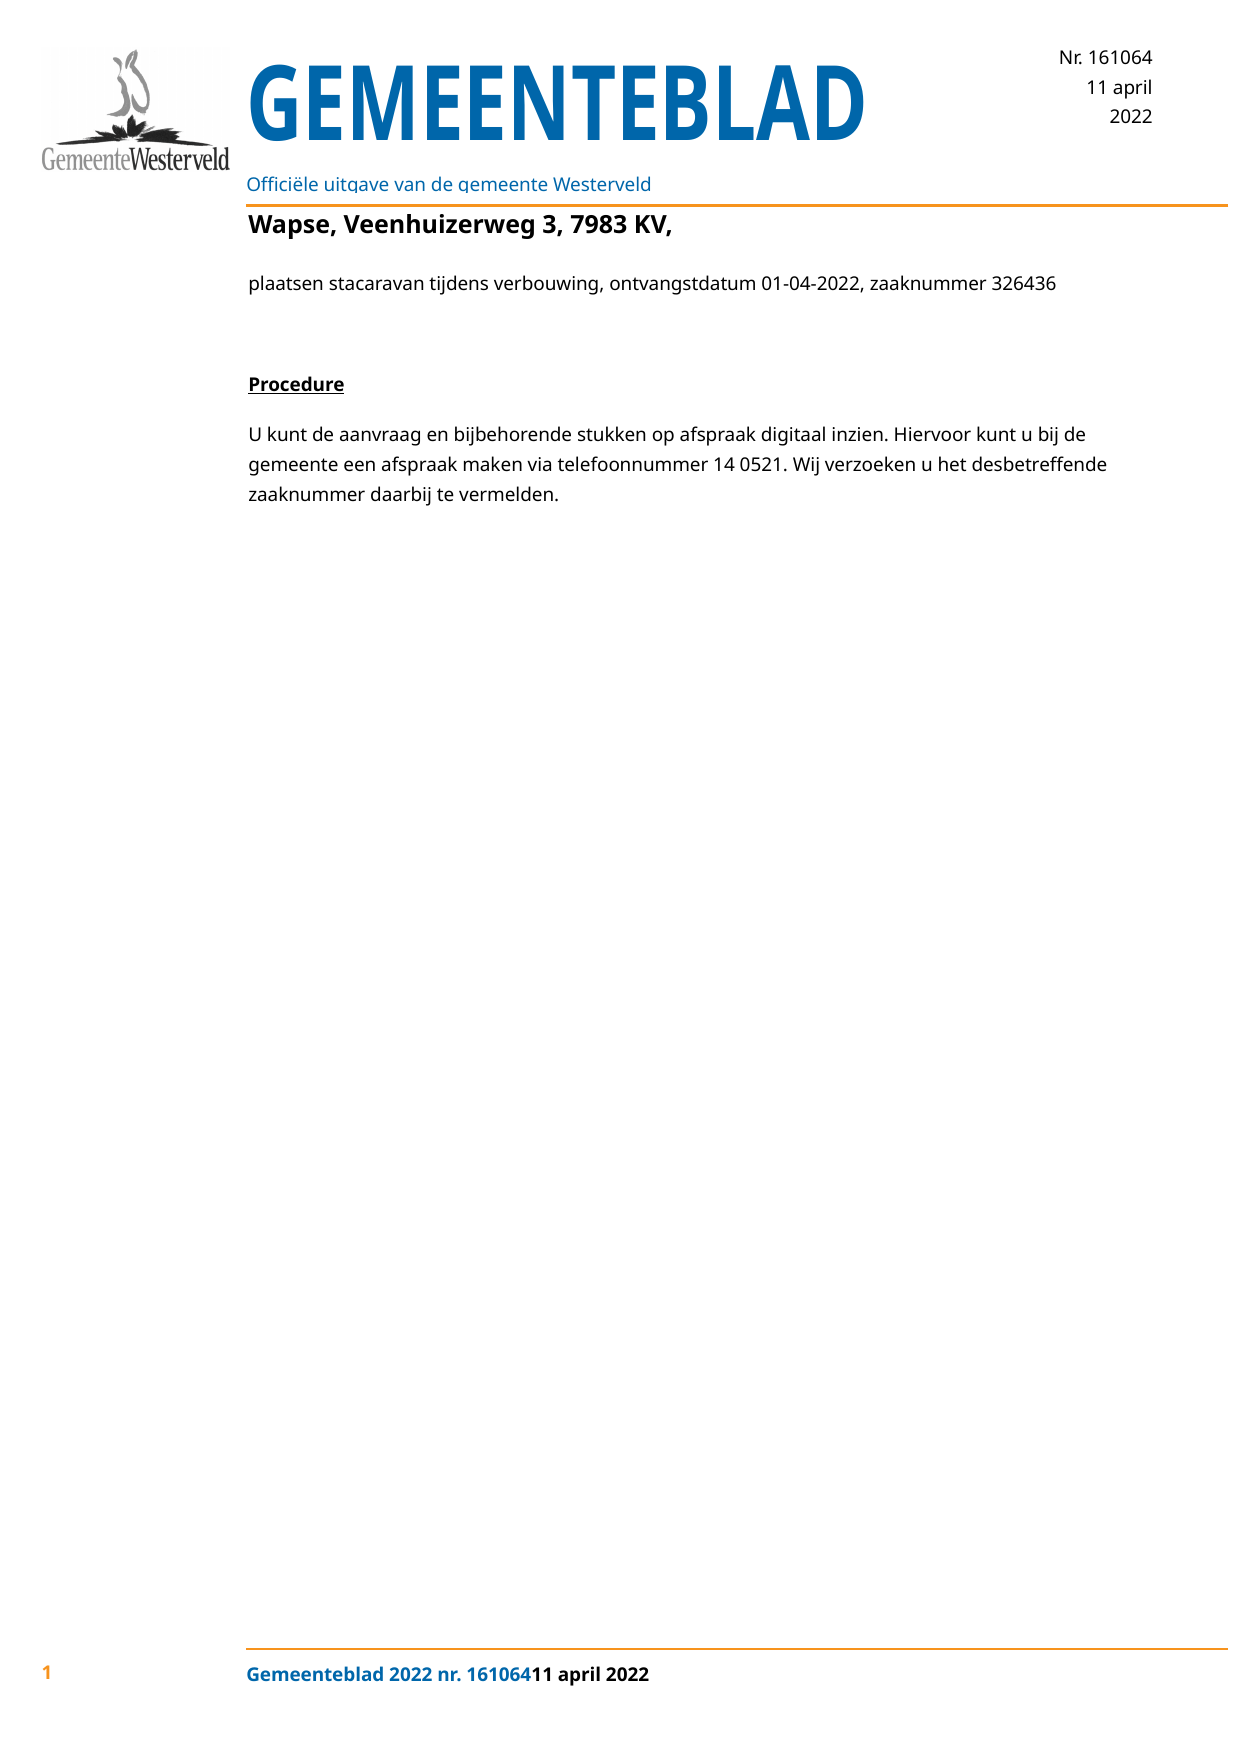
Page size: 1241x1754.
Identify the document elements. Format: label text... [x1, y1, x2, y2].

text U kunt de aanvraag en bijbehorende stukken op afspraak digitaal inzien. Hiervoor kunt u bij de gemeente een afspraak maken via telefoonnummer 14 0521. Wij verzoeken u het desbetreffende zaaknummer daarbij te vermelden. [248, 422, 1152, 506]
picture [41, 47, 231, 172]
text Procedure [248, 371, 1152, 397]
text Wapse, Veenhuizerweg 3, 7983 KV, [248, 207, 1152, 241]
text plaatsen stacaravan tijdens verbouwing, ontvangstdatum 01-04-2022, zaaknummer 326436 [248, 270, 1152, 296]
